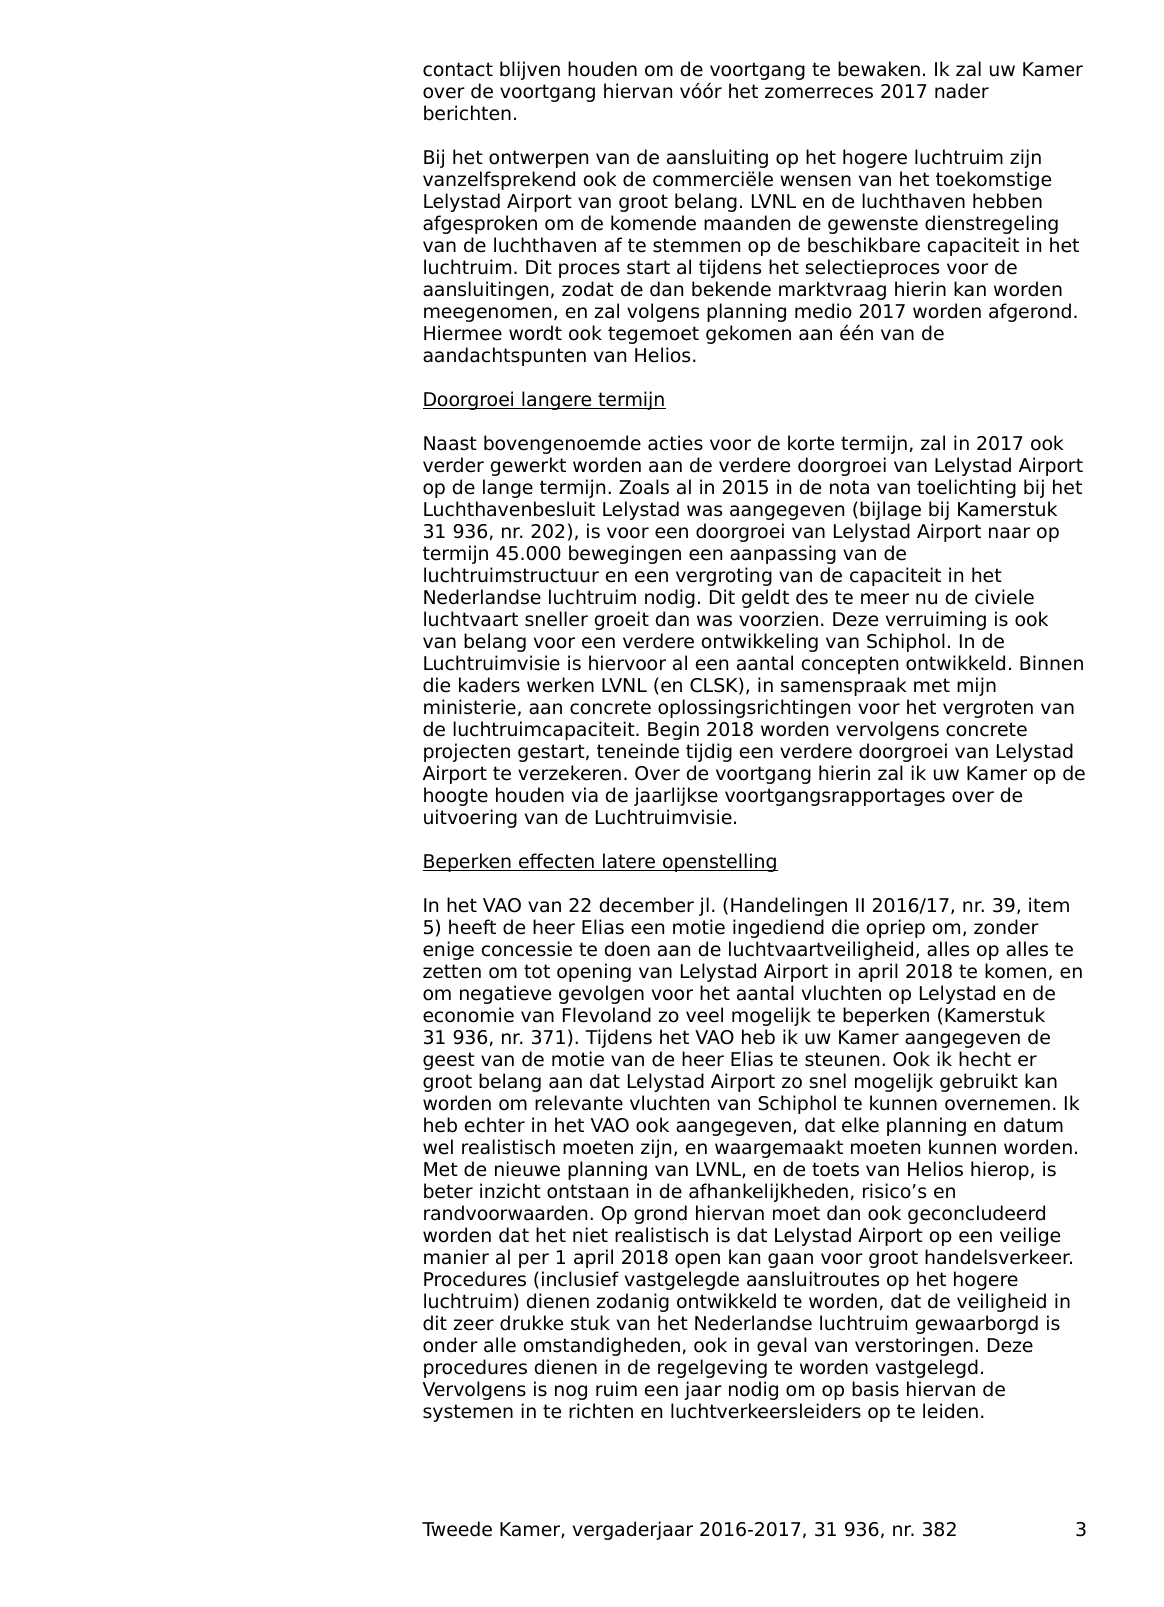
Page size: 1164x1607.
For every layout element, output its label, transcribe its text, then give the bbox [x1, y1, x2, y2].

text Bij het ontwerpen van de aansluiting op het hogere luchtruim zijn vanzelfsprekend ook de commerciële wensen van het toekomstige Lelystad Airport van groot belang. LVNL en de luchthaven hebben afgesproken om de komende maanden de gewenste dienstregeling van de luchthaven af te stemmen op de beschikbare capaciteit in het luchtruim. Dit proces start al tijdens het selectieproces voor de aansluitingen, zodat de dan bekende marktvraag hierin kan worden meegenomen, en zal volgens planning medio 2017 worden afgerond. Hiermee wordt ook tegemoet gekomen aan één van de aandachtspunten van Helios. [422, 147, 1087, 367]
text contact blijven houden om de voortgang te bewaken. Ik zal uw Kamer over de voortgang hiervan vóór het zomerreces 2017 nader berichten. [422, 59, 1087, 125]
text Naast bovengenoemde acties voor de korte termijn, zal in 2017 ook verder gewerkt worden aan de verdere doorgroei van Lelystad Airport op de lange termijn. Zoals al in 2015 in de nota van toelichting bij het Luchthavenbesluit Lelystad was aangegeven (bijlage bij Kamerstuk 31 936, nr. 202), is voor een doorgroei van Lelystad Airport naar op termijn 45.000 bewegingen een aanpassing van de luchtruimstructuur en een vergroting van de capaciteit in het Nederlandse luchtruim nodig. Dit geldt des te meer nu de civiele luchtvaart sneller groeit dan was voorzien. Deze verruiming is ook van belang voor een verdere ontwikkeling van Schiphol. In de Luchtruimvisie is hiervoor al een aantal concepten ontwikkeld. Binnen die kaders werken LVNL (en CLSK), in samenspraak met mijn ministerie, aan concrete oplossingsrichtingen voor het vergroten van de luchtruimcapaciteit. Begin 2018 worden vervolgens concrete projecten gestart, teneinde tijdig een verdere doorgroei van Lelystad Airport te verzekeren. Over de voortgang hierin zal ik uw Kamer op de hoogte houden via de jaarlijkse voortgangsrapportages over de uitvoering van de Luchtruimvisie. [422, 433, 1087, 829]
subtitle Doorgroei langere termijn [422, 389, 1087, 411]
subtitle Beperken effecten latere openstelling [422, 851, 1087, 873]
text In het VAO van 22 december jl. (Handelingen II 2016/17, nr. 39, item 5) heeft de heer Elias een motie ingediend die opriep om, zonder enige concessie te doen aan de luchtvaartveiligheid, alles op alles te zetten om tot opening van Lelystad Airport in april 2018 te komen, en om negatieve gevolgen voor het aantal vluchten op Lelystad en de economie van Flevoland zo veel mogelijk te beperken (Kamerstuk 31 936, nr. 371). Tijdens het VAO heb ik uw Kamer aangegeven de geest van de motie van de heer Elias te steunen. Ook ik hecht er groot belang aan dat Lelystad Airport zo snel mogelijk gebruikt kan worden om relevante vluchten van Schiphol te kunnen overnemen. Ik heb echter in het VAO ook aangegeven, dat elke planning en datum wel realistisch moeten zijn, en waargemaakt moeten kunnen worden. Met de nieuwe planning van LVNL, en de toets van Helios hierop, is beter inzicht ontstaan in de afhankelijkheden, risico’s en randvoorwaarden. Op grond hiervan moet dan ook geconcludeerd worden dat het niet realistisch is dat Lelystad Airport op een veilige manier al per 1 april 2018 open kan gaan voor groot handelsverkeer. Procedures (inclusief vastgelegde aansluitroutes op het hogere luchtruim) dienen zodanig ontwikkeld te worden, dat de veiligheid in dit zeer drukke stuk van het Nederlandse luchtruim gewaarborgd is onder alle omstandigheden, ook in geval van verstoringen. Deze procedures dienen in de regelgeving te worden vastgelegd. Vervolgens is nog ruim een jaar nodig om op basis hiervan de systemen in te richten en luchtverkeersleiders op te leiden. [422, 895, 1087, 1423]
